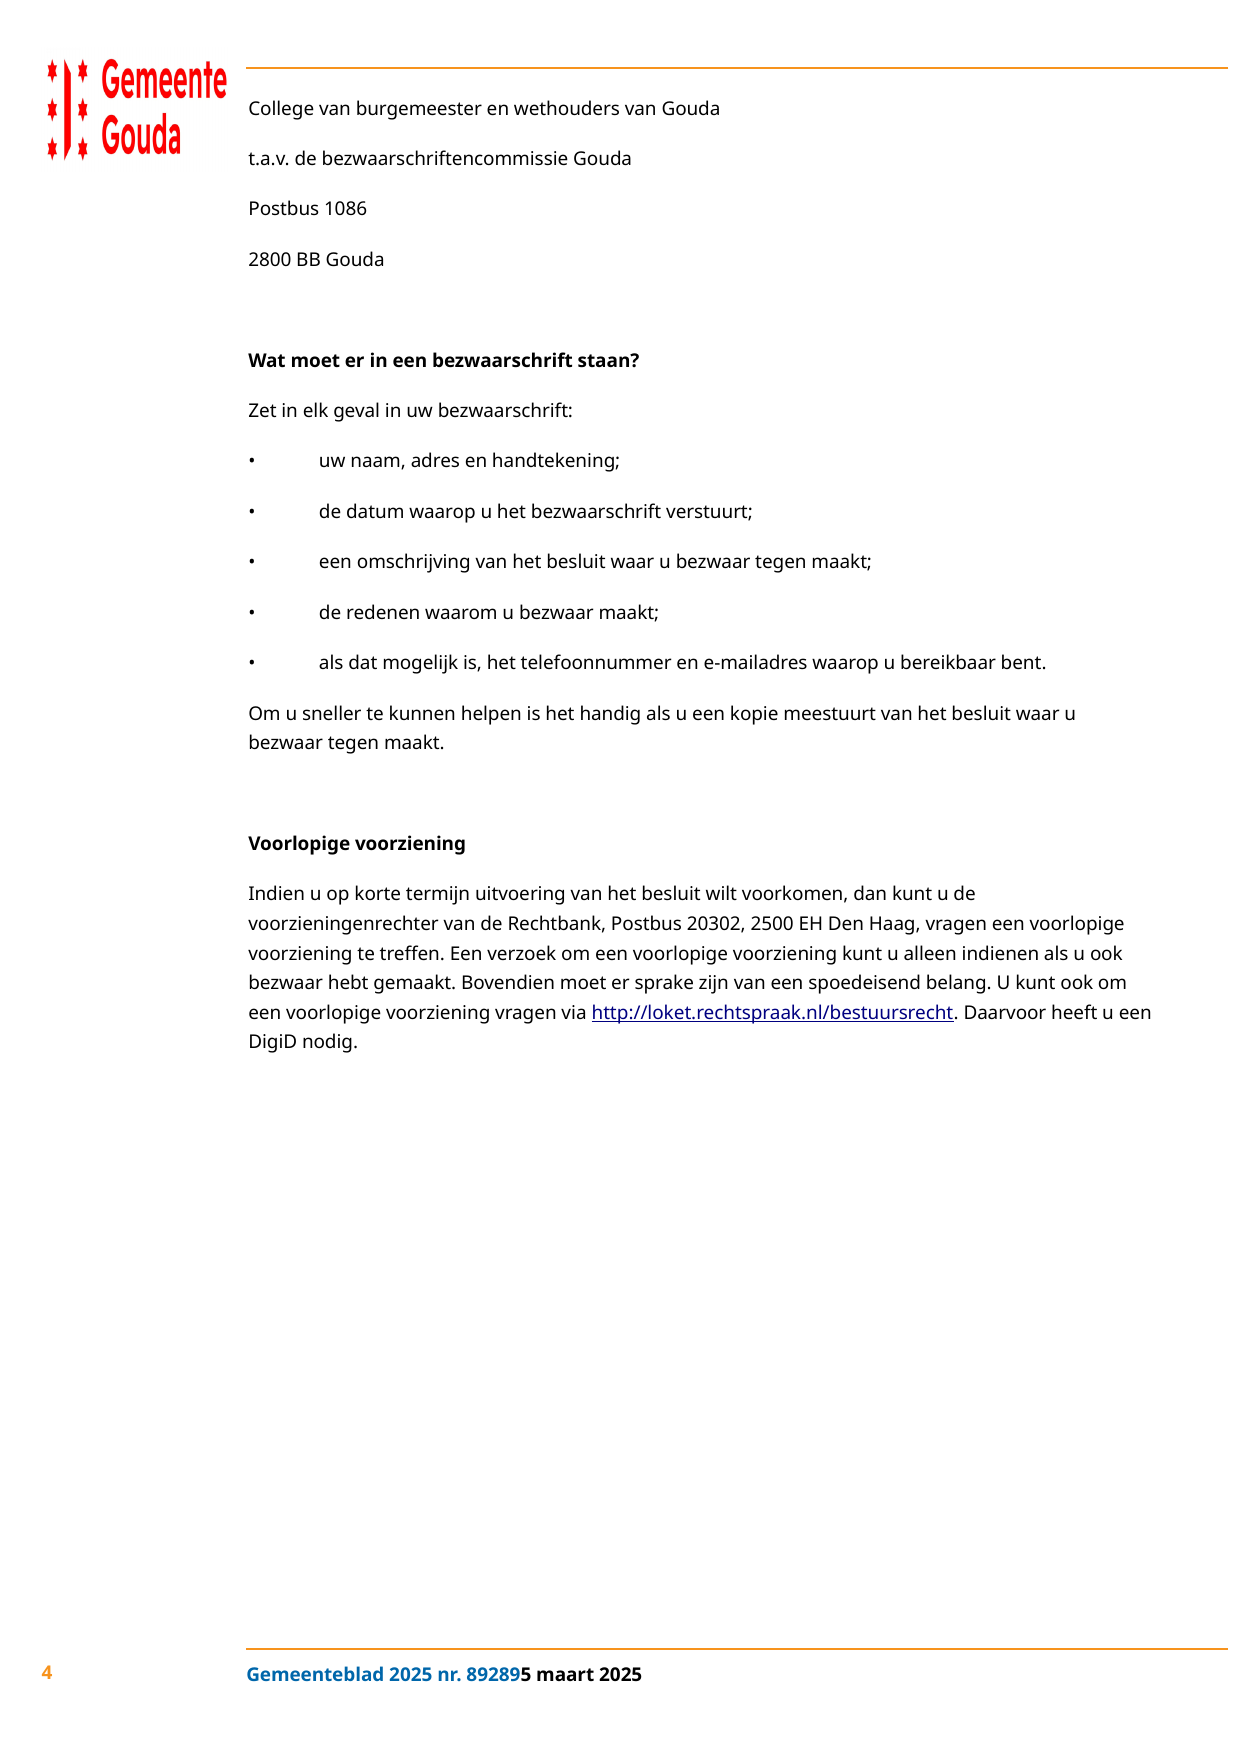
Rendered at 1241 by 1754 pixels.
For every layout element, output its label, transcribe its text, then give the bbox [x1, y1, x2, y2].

text • uw naam, adres en handtekening; [248, 448, 1152, 473]
text Indien u op korte termijn uitvoering van het besluit wilt voorkomen, dan kunt u de voorzieningenrechter van de Rechtbank, Postbus 20302, 2500 EH Den Haag, vragen een voorlopige voorziening te treffen. Een verzoek om een voorlopige voorziening kunt u alleen indienen als u ook bezwaar hebt gemaakt. Bovendien moet er sprake zijn van een spoedeisend belang. U kunt ook om een voorlopige voorziening vragen via http://loket.rechtspraak.nl/bestuursrecht. Daarvoor heeft u een DigiD nodig. [248, 881, 1152, 1054]
text • als dat mogelijk is, het telefoonnummer en e-mailadres waarop u bereikbaar bent. [248, 649, 1152, 675]
text College van burgemeester en wethouders van Gouda [248, 95, 1152, 121]
text Voorlopige voorziening [248, 830, 1152, 856]
text Wat moet er in een bezwaarschrift staan? [248, 347, 1152, 373]
text Zet in elk geval in uw bezwaarschrift: [248, 397, 1152, 423]
text Postbus 1086 [248, 196, 1152, 221]
picture [41, 47, 231, 172]
text Om u sneller te kunnen helpen is het handig als u een kopie meestuurt van het besluit waar u bezwaar tegen maakt. [248, 700, 1152, 755]
text 2800 BB Gouda [248, 246, 1152, 272]
text t.a.v. de bezwaarschriftencommissie Gouda [248, 145, 1152, 171]
text • de datum waarop u het bezwaarschrift verstuurt; [248, 498, 1152, 524]
text • de redenen waarom u bezwaar maakt; [248, 599, 1152, 625]
text • een omschrijving van het besluit waar u bezwaar tegen maakt; [248, 548, 1152, 574]
